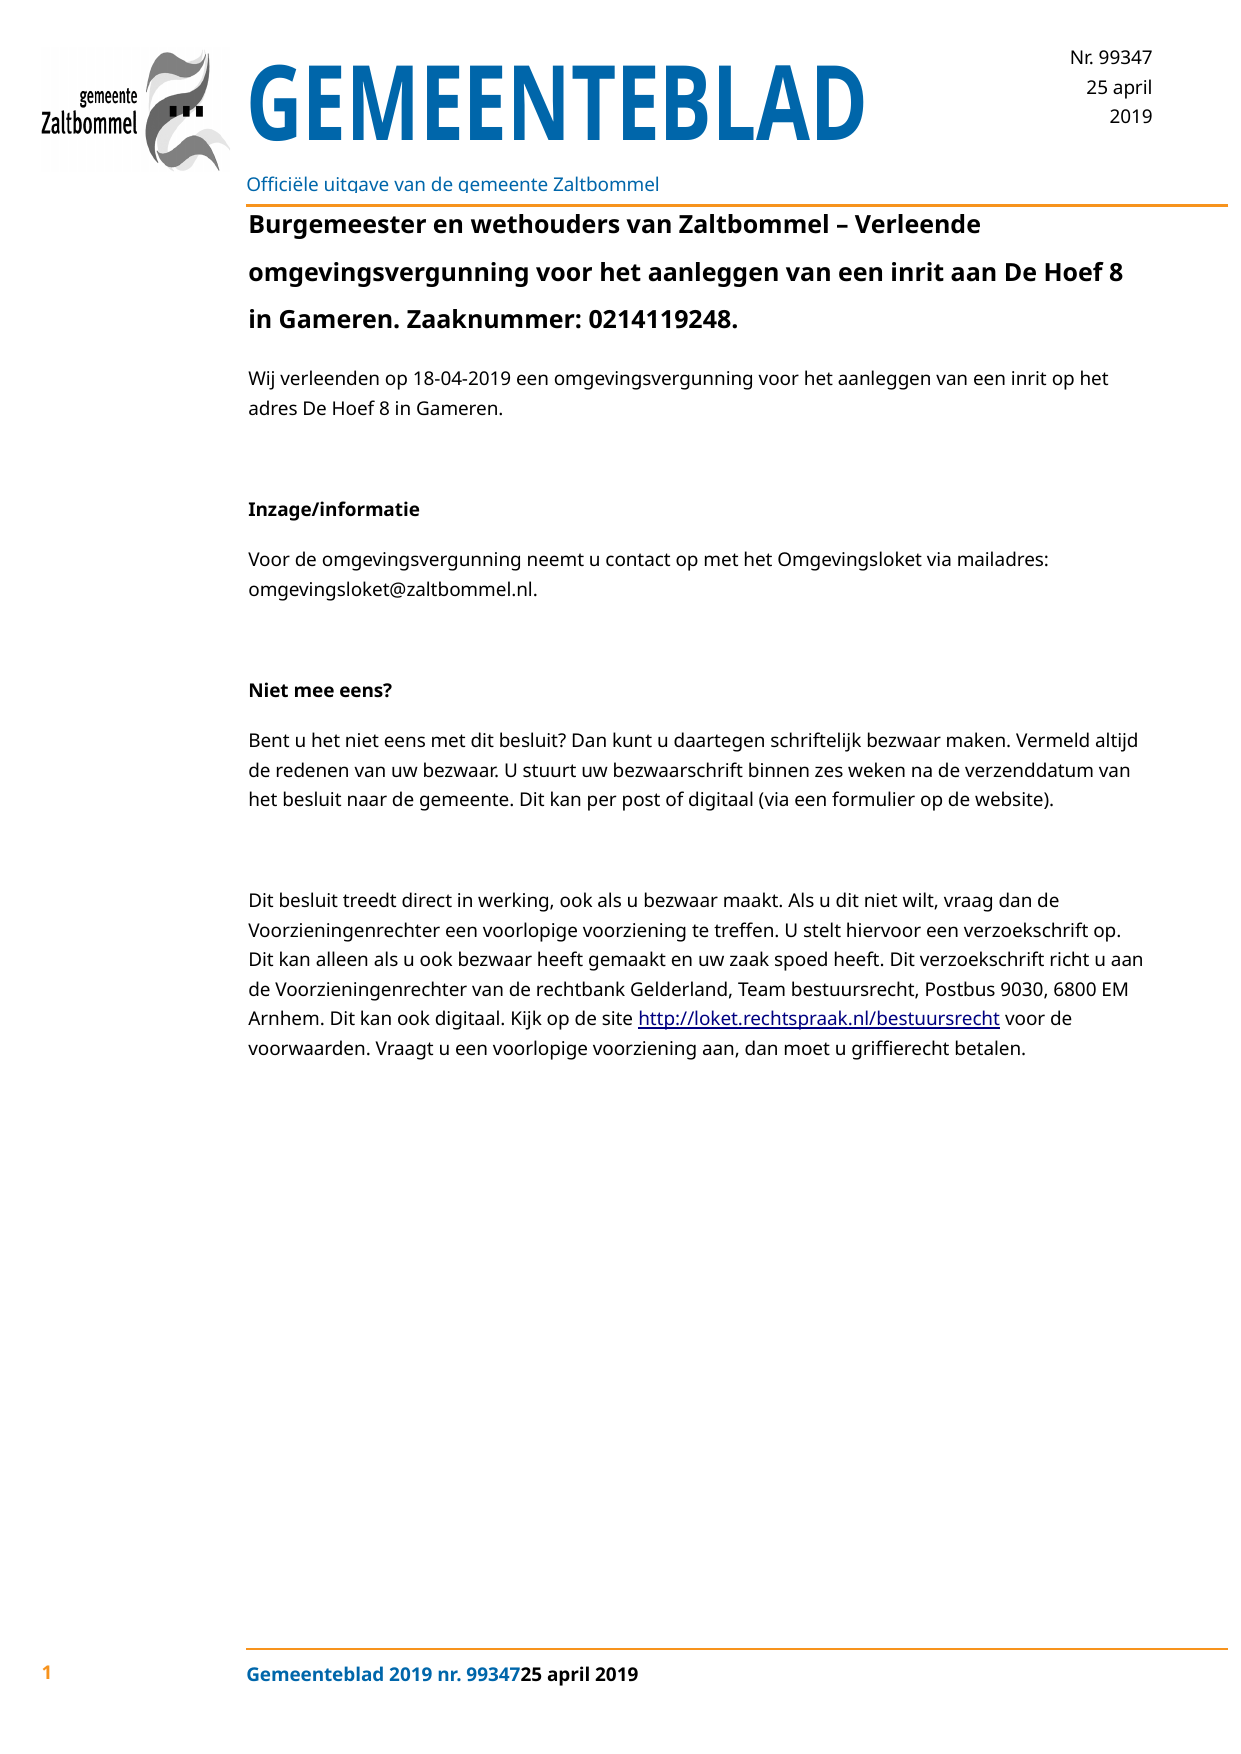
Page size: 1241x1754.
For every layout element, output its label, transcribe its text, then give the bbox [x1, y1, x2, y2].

text Bent u het niet eens met dit besluit? Dan kunt u daartegen schriftelijk bezwaar maken. Vermeld altijd de redenen van uw bezwaar. U stuurt uw bezwaarschrift binnen zes weken na de verzenddatum van het besluit naar de gemeente. Dit kan per post of digitaal (via een formulier op de website). [248, 727, 1152, 812]
text Burgemeester en wethouders van Zaltbommel – Verleende omgevingsvergunning voor het aanleggen van een inrit aan De Hoef 8 in Gameren. Zaaknummer: 0214119248. [248, 207, 1152, 336]
text Wij verleenden op 18-04-2019 een omgevingsvergunning voor het aanleggen van een inrit op het adres De Hoef 8 in Gameren. [248, 366, 1152, 421]
text Inzage/informatie [248, 496, 1152, 522]
text Niet mee eens? [248, 677, 1152, 702]
text Dit besluit treedt direct in werking, ook als u bezwaar maakt. Als u dit niet wilt, vraag dan de Voorzieningenrechter een voorlopige voorziening te treffen. U stelt hiervoor een verzoekschrift op. Dit kan alleen als u ook bezwaar heeft gemaakt en uw zaak spoed heeft. Dit verzoekschrift richt u aan de Voorzieningenrechter van de rechtbank Gelderland, Team bestuursrecht, Postbus 9030, 6800 EM Arnhem. Dit kan ook digitaal. Kijk op de site http://loket.rechtspraak.nl/bestuursrecht voor de voorwaarden. Vraagt u een voorlopige voorziening aan, dan moet u griffierecht betalen. [248, 887, 1152, 1061]
text Voor de omgevingsvergunning neemt u contact op met het Omgevingsloket via mailadres: omgevingsloket@zaltbommel.nl. [248, 546, 1152, 602]
picture [41, 47, 231, 172]
